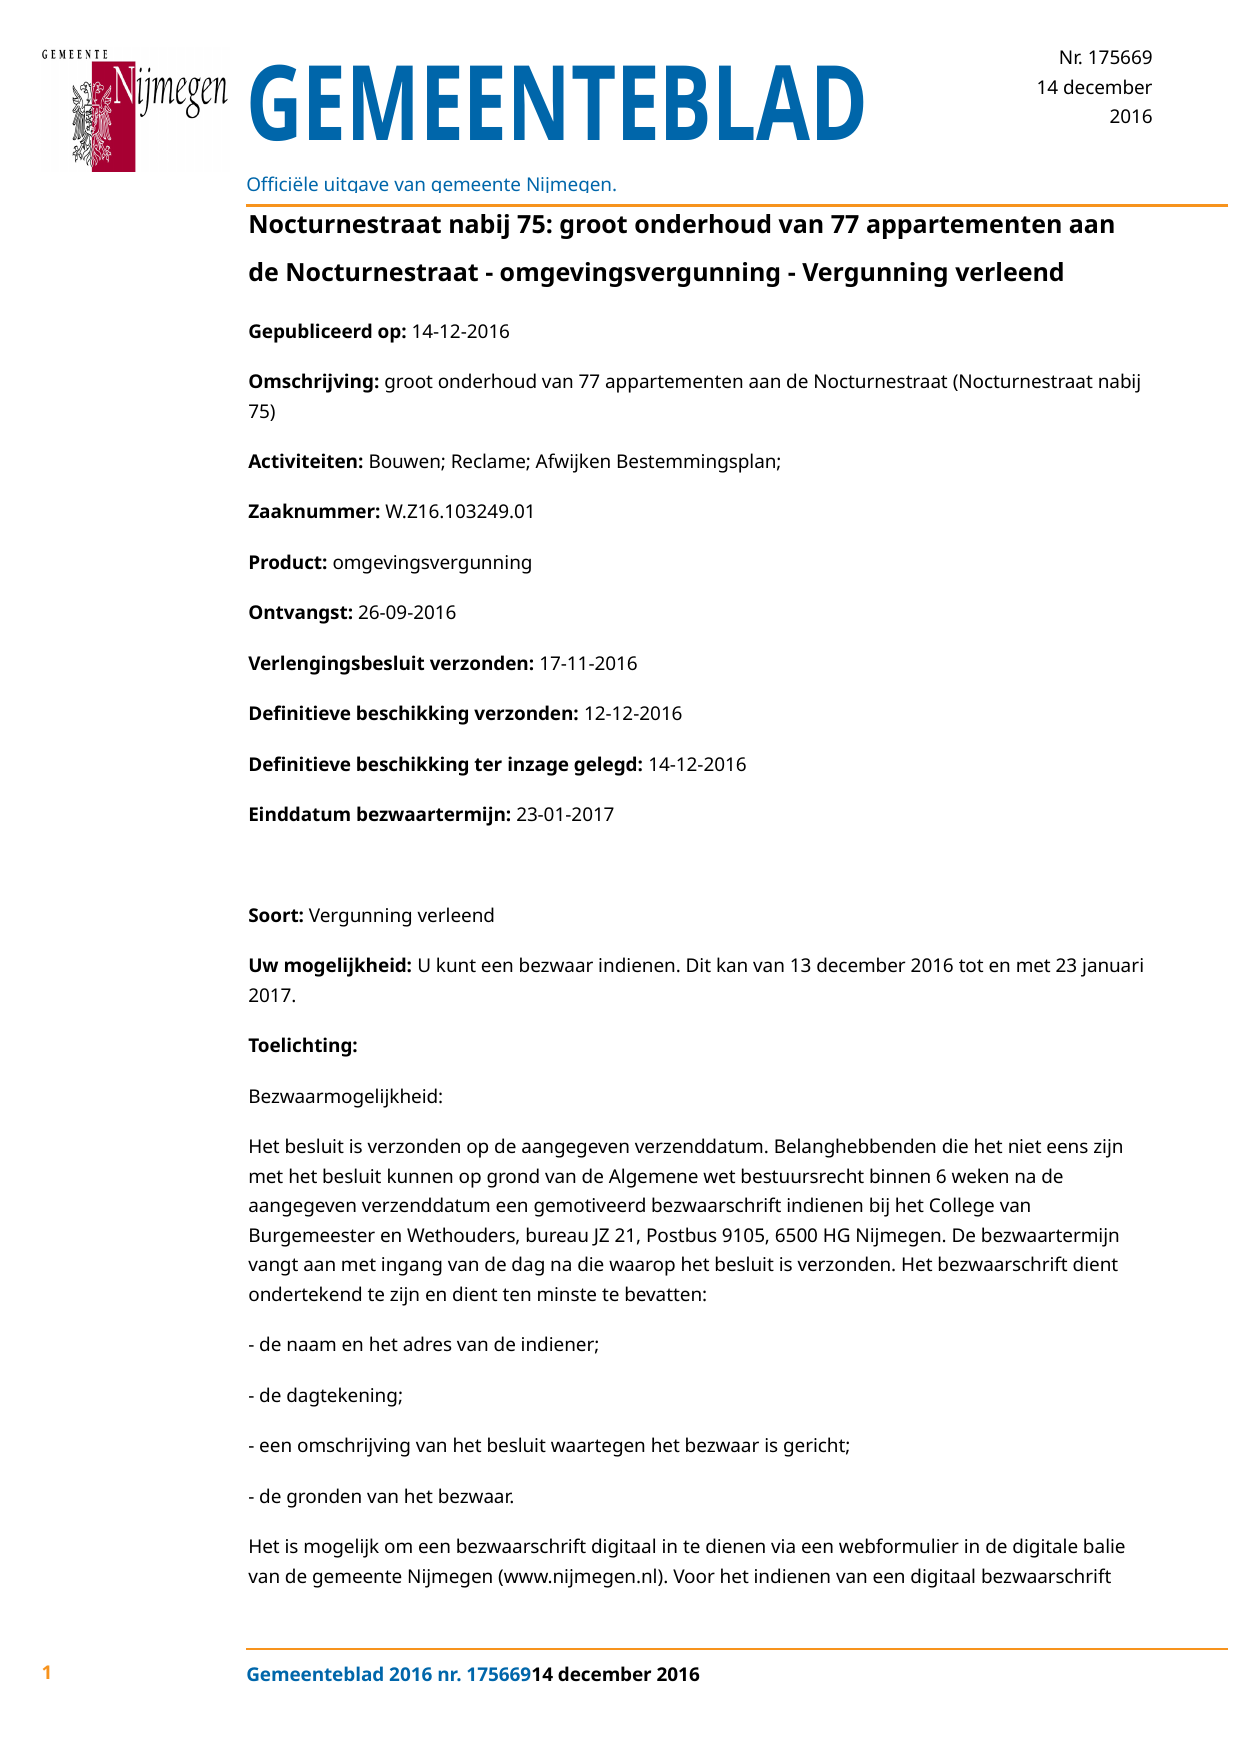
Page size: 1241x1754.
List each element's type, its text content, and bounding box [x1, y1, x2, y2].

picture [41, 47, 231, 172]
text Omschrijving: groot onderhoud van 77 appartementen aan de Nocturnestraat (Nocturnestraat nabij 75) [248, 368, 1152, 424]
text Product: omgevingsvergunning [248, 549, 1152, 575]
text Definitieve beschikking verzonden: 12-12-2016 [248, 700, 1152, 726]
text Het besluit is verzonden op de aangegeven verzenddatum. Belanghebbenden die het niet eens zijn met het besluit kunnen op grond van de Algemene wet bestuursrecht binnen 6 weken na de aangegeven verzenddatum een gemotiveerd bezwaarschrift indienen bij het College van Burgemeester en Wethouders, bureau JZ 21, Postbus 9105, 6500 HG Nijmegen. De bezwaartermijn vangt aan met ingang van de dag na die waarop het besluit is verzonden. Het bezwaarschrift dient ondertekend te zijn en dient ten minste te bevatten: [248, 1133, 1152, 1307]
text Bezwaarmogelijkheid: [248, 1083, 1152, 1109]
text Activiteiten: Bouwen; Reclame; Afwijken Bestemmingsplan; [248, 448, 1152, 474]
text Verlengingsbesluit verzonden: 17-11-2016 [248, 650, 1152, 676]
text - de naam en het adres van de indiener; [248, 1332, 1152, 1357]
text Ontvangst: 26-09-2016 [248, 599, 1152, 625]
text Gepubliceerd op: 14-12-2016 [248, 318, 1152, 344]
text Toelichting: [248, 1032, 1152, 1058]
text Het is mogelijk om een bezwaarschrift digitaal in te dienen via een webformulier in de digitale balie van de gemeente Nijmegen (www.nijmegen.nl). Voor het indienen van een digitaal bezwaarschrift [248, 1533, 1152, 1589]
text - een omschrijving van het besluit waartegen het bezwaar is gericht; [248, 1432, 1152, 1458]
text Nocturnestraat nabij 75: groot onderhoud van 77 appartementen aan de Nocturnestraat - omgevingsvergunning - Vergunning verleend [248, 207, 1152, 288]
text Soort: Vergunning verleend [248, 902, 1152, 928]
text Uw mogelijkheid: U kunt een bezwaar indienen. Dit kan van 13 december 2016 tot en met 23 januari 2017. [248, 952, 1152, 1008]
text Zaaknummer: W.Z16.103249.01 [248, 499, 1152, 524]
text - de dagtekening; [248, 1382, 1152, 1408]
text - de gronden van het bezwaar. [248, 1483, 1152, 1509]
text Einddatum bezwaartermijn: 23-01-2017 [248, 801, 1152, 827]
text Definitieve beschikking ter inzage gelegd: 14-12-2016 [248, 751, 1152, 777]
